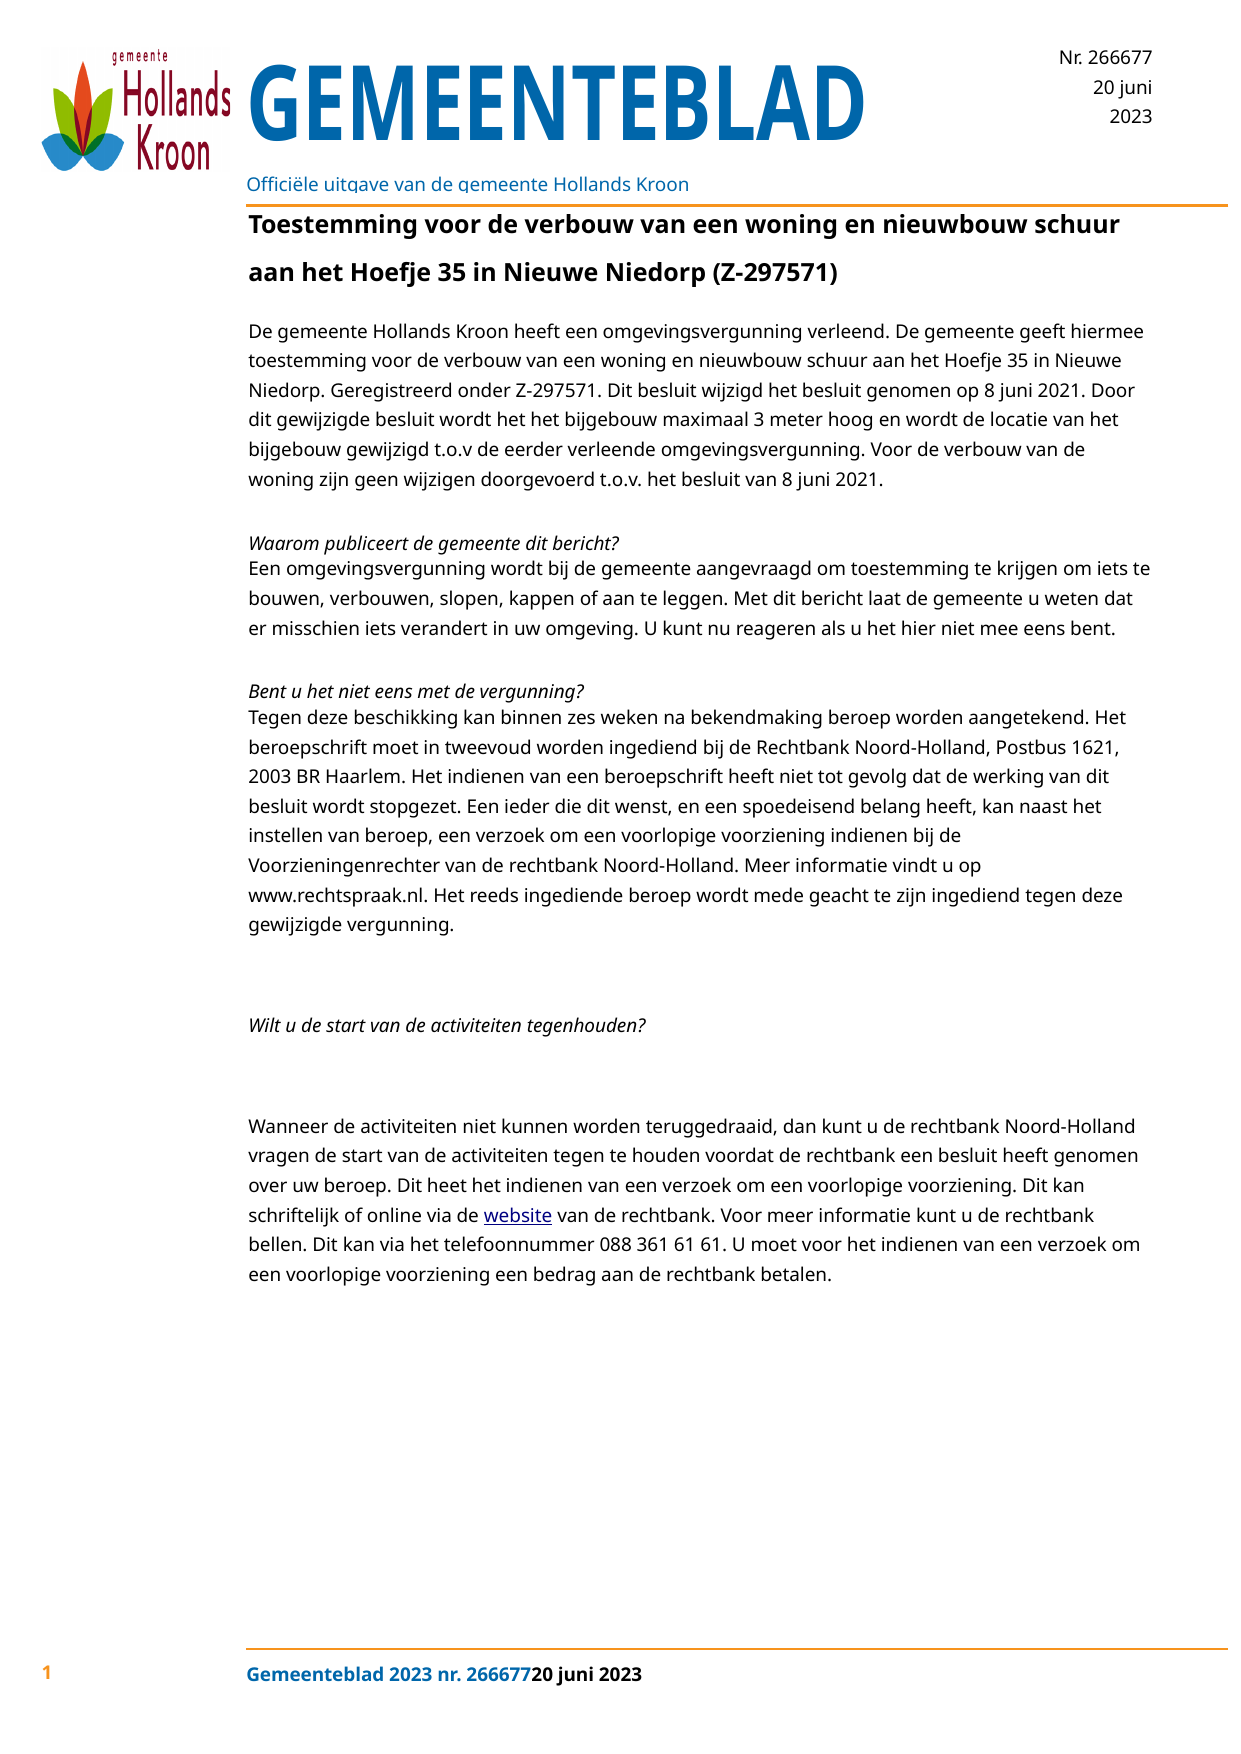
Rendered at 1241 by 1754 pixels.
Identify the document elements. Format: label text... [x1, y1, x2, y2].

text Tegen deze beschikking kan binnen zes weken na bekendmaking beroep worden aangetekend. Het beroepschrift moet in tweevoud worden ingediend bij de Rechtbank Noord-Holland, Postbus 1621, 2003 BR Haarlem. Het indienen van een beroepschrift heeft niet tot gevolg dat de werking van dit besluit wordt stopgezet. Een ieder die dit wenst, en een spoedeisend belang heeft, kan naast het instellen van beroep, een verzoek om een voorlopige voorziening indienen bij de Voorzieningenrechter van de rechtbank Noord-Holland. Meer informatie vindt u op www.rechtspraak.nl. Het reeds ingediende beroep wordt mede geacht te zijn ingediend tegen deze gewijzigde vergunning. [248, 704, 1152, 937]
text Toestemming voor de verbouw van een woning en nieuwbouw schuur aan het Hoefje 35 in Nieuwe Niedorp (Z-297571) [248, 207, 1152, 288]
text Wilt u de start van de activiteiten tegenhouden? [248, 1012, 1152, 1038]
text Waarom publiceert de gemeente dit bericht? [248, 530, 1152, 556]
text Een omgevingsvergunning wordt bij de gemeente aangevraagd om toestemming te krijgen om iets te bouwen, verbouwen, slopen, kappen of aan te leggen. Met dit bericht laat de gemeente u weten dat er misschien iets verandert in uw omgeving. U kunt nu reageren als u het hier niet mee eens bent. [248, 556, 1152, 640]
text Wanneer de activiteiten niet kunnen worden teruggedraaid, dan kunt u de rechtbank Noord-Holland vragen de start van de activiteiten tegen te houden voordat de rechtbank een besluit heeft genomen over uw beroep. Dit heet het indienen van een verzoek om een voorlopige voorziening. Dit kan schriftelijk of online via de website van de rechtbank. Voor meer informatie kunt u de rechtbank bellen. Dit kan via het telefoonnummer 088 361 61 61. U moet voor het indienen van een verzoek om een voorlopige voorziening een bedrag aan de rechtbank betalen. [248, 1113, 1152, 1287]
picture [41, 47, 231, 172]
text Bent u het niet eens met de vergunning? [248, 679, 1152, 704]
text De gemeente Hollands Kroon heeft een omgevingsvergunning verleend. De gemeente geeft hiermee toestemming voor de verbouw van een woning en nieuwbouw schuur aan het Hoefje 35 in Nieuwe Niedorp. Geregistreerd onder Z-297571. Dit besluit wijzigd het besluit genomen op 8 juni 2021. Door dit gewijzigde besluit wordt het het bijgebouw maximaal 3 meter hoog en wordt de locatie van het bijgebouw gewijzigd t.o.v de eerder verleende omgevingsvergunning. Voor de verbouw van de woning zijn geen wijzigen doorgevoerd t.o.v. het besluit van 8 juni 2021. [248, 318, 1152, 492]
